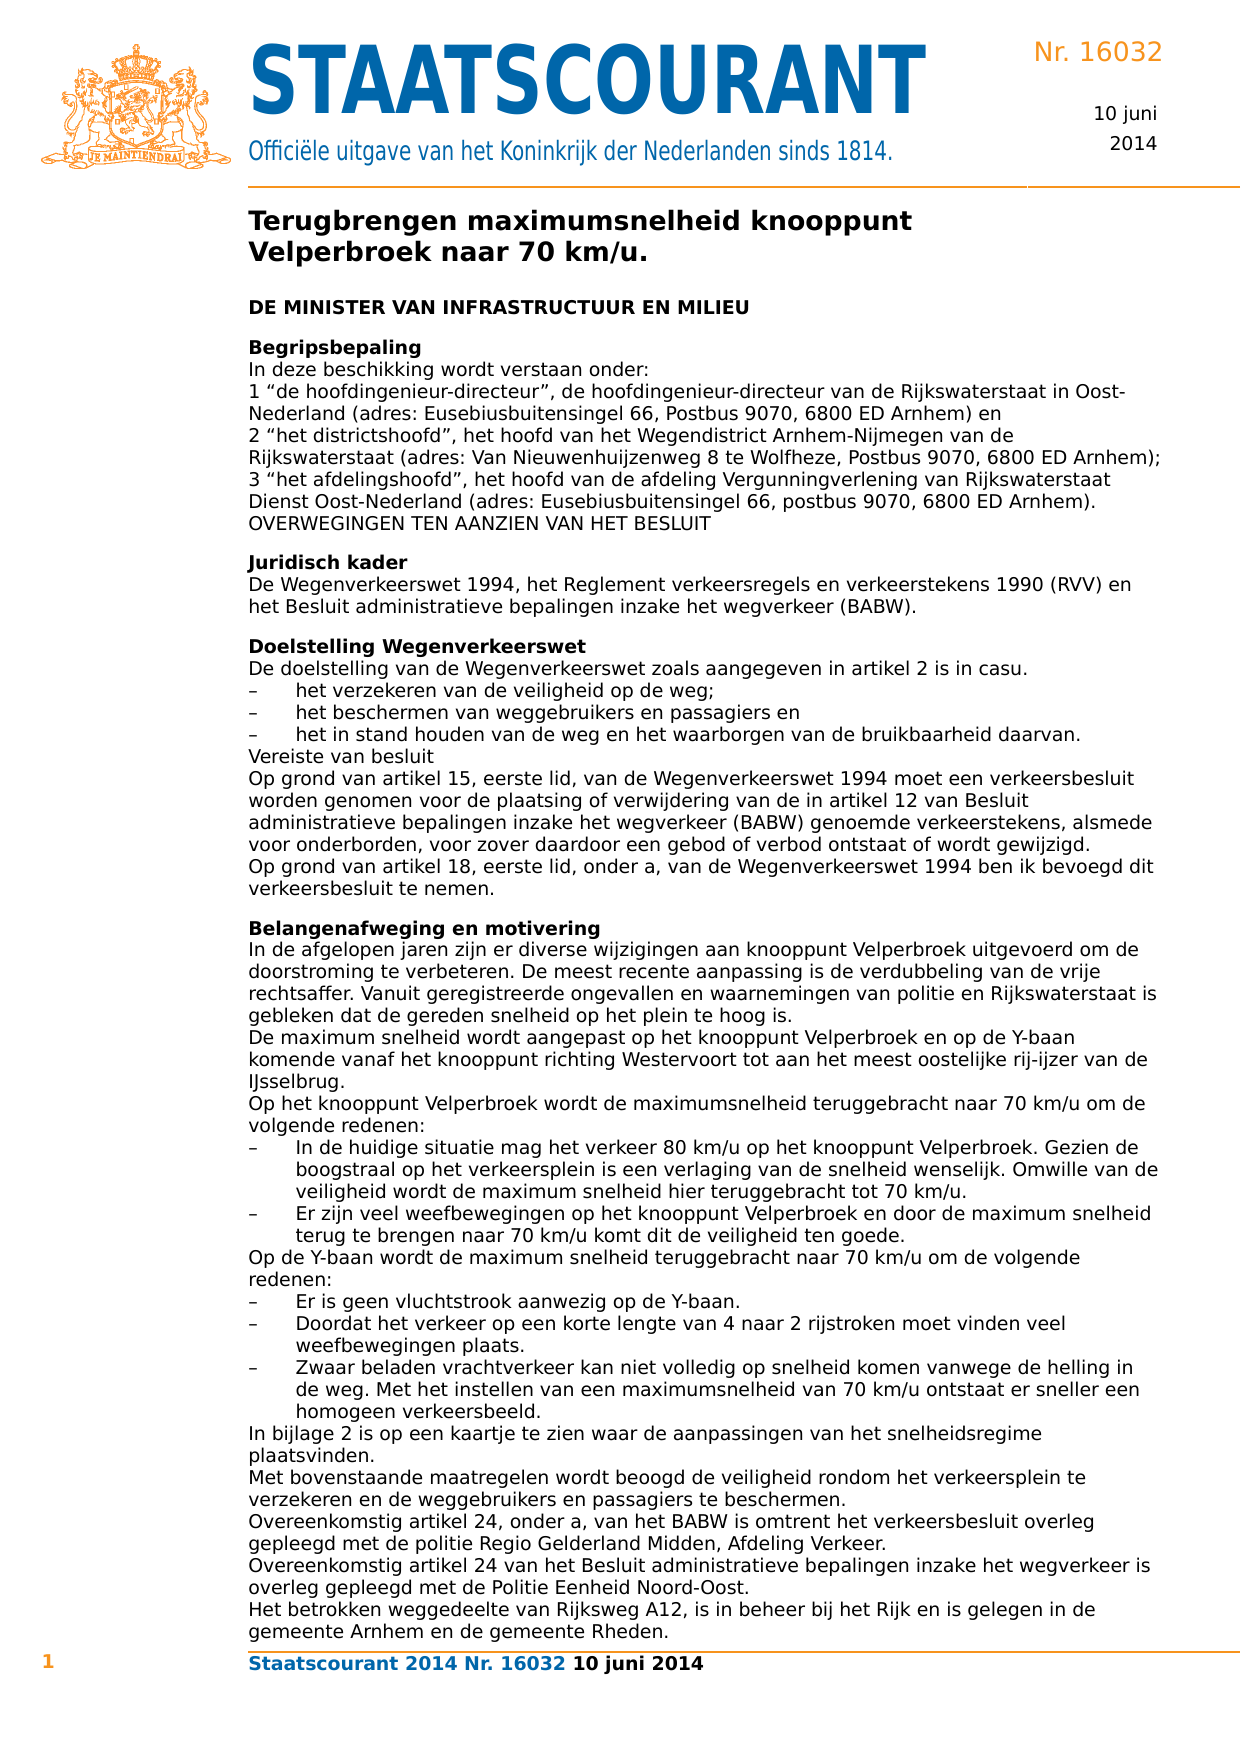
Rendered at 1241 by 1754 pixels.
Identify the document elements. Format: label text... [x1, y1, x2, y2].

text In de afgelopen jaren zijn er diverse wijzigingen aan knooppunt Velperbroek uitgevoerd om de doorstroming te verbeteren. De meest recente aanpassing is de verdubbeling van de vrije rechtsaffer. Vanuit geregistreerde ongevallen en waarnemingen van politie en Rijkswaterstaat is gebleken dat de gereden snelheid op het plein te hoog is. [248, 939, 1163, 1027]
text De maximum snelheid wordt aangepast op het knooppunt Velperbroek en op de Y-baan komende vanaf het knooppunt richting Westervoort tot aan het meest oostelijke rij-ijzer van de IJsselbrug. [248, 1027, 1163, 1093]
subtitle Begripsbepaling [248, 337, 927, 359]
picture [41, 44, 231, 169]
subtitle OVERWEGINGEN TEN AANZIEN VAN HET BESLUIT [248, 513, 1163, 534]
text In deze beschikking wordt verstaan onder: [248, 359, 1163, 381]
subtitle Vereiste van besluit [248, 746, 1163, 768]
text De doelstelling van de Wegenverkeerswet zoals aangegeven in artikel 2 is in casu. [248, 658, 1163, 680]
text 3 “het afdelingshoofd”, het hoofd van de afdeling Vergunningverlening van Rijkswaterstaat Dienst Oost-Nederland (adres: Eusebiusbuitensingel 66, postbus 9070, 6800 ED Arnhem). [248, 469, 1163, 513]
list Zwaar beladen vrachtverkeer kan niet volledig op snelheid komen vanwege de helling in de weg. Met het instellen van een maximumsnelheid van 70 km/u ontstaat er sneller een homogeen verkeersbeeld. [248, 1357, 1163, 1423]
list In de huidige situatie mag het verkeer 80 km/u op het knooppunt Velperbroek. Gezien de boogstraal op het verkeersplein is een verlaging van de snelheid wenselijk. Omwille van de veiligheid wordt de maximum snelheid hier teruggebracht tot 70 km/u. [248, 1137, 1163, 1203]
list het beschermen van weggebruikers en passagiers en [248, 702, 1163, 724]
text Op grond van artikel 18, eerste lid, onder a, van de Wegenverkeerswet 1994 ben ik bevoegd dit verkeersbesluit te nemen. [248, 856, 1163, 900]
text In bijlage 2 is op een kaartje te zien waar de aanpassingen van het snelheidsregime plaatsvinden. [248, 1423, 1163, 1467]
text 2 “het districtshoofd”, het hoofd van het Wegendistrict Arnhem-Nijmegen van de Rijkswaterstaat (adres: Van Nieuwenhuijzenweg 8 te Wolfheze, Postbus 9070, 6800 ED Arnhem); [248, 425, 1163, 469]
list Doordat het verkeer op een korte lengte van 4 naar 2 rijstroken moet vinden veel weefbewegingen plaats. [248, 1313, 1163, 1357]
subtitle Belangenafweging en motivering [248, 917, 1163, 939]
list Er zijn veel weefbewegingen op het knooppunt Velperbroek en door de maximum snelheid terug te brengen naar 70 km/u komt dit de veiligheid ten goede. [248, 1203, 1163, 1247]
text Overeenkomstig artikel 24 van het Besluit administratieve bepalingen inzake het wegverkeer is overleg gepleegd met de Politie Eenheid Noord-Oost. [248, 1555, 1163, 1599]
list Er is geen vluchtstrook aanwezig op de Y-baan. [248, 1291, 1163, 1313]
subtitle Juridisch kader [248, 552, 1163, 574]
subtitle DE MINISTER VAN INFRASTRUCTUUR EN MILIEU [248, 297, 927, 319]
text De Wegenverkeerswet 1994, het Reglement verkeersregels en verkeerstekens 1990 (RVV) en het Besluit administratieve bepalingen inzake het wegverkeer (BABW). [248, 574, 1163, 618]
text Het betrokken weggedeelte van Rijksweg A12, is in beheer bij het Rijk en is gelegen in de gemeente Arnhem en de gemeente Rheden. [248, 1599, 1163, 1643]
list het in stand houden van de weg en het waarborgen van de bruikbaarheid daarvan. [248, 724, 1163, 746]
picture [927, 205, 1164, 377]
subtitle Terugbrengen maximumsnelheid knooppunt Velperbroek naar 70 km/u. [248, 206, 927, 268]
text Met bovenstaande maatregelen wordt beoogd de veiligheid rondom het verkeersplein te verzekeren en de weggebruikers en passagiers te beschermen. [248, 1467, 1163, 1511]
text Overeenkomstig artikel 24, onder a, van het BABW is omtrent het verkeersbesluit overleg gepleegd met de politie Regio Gelderland Midden, Afdeling Verkeer. [248, 1511, 1163, 1555]
text Op de Y-baan wordt de maximum snelheid teruggebracht naar 70 km/u om de volgende redenen: [248, 1247, 1163, 1291]
list het verzekeren van de veiligheid op de weg; [248, 680, 1163, 702]
text 1 “de hoofdingenieur-directeur”, de hoofdingenieur-directeur van de Rijkswaterstaat in Oost-Nederland (adres: Eusebiusbuitensingel 66, Postbus 9070, 6800 ED Arnhem) en [248, 381, 1163, 425]
subtitle Doelstelling Wegenverkeerswet [248, 636, 1163, 658]
text Op het knooppunt Velperbroek wordt de maximumsnelheid teruggebracht naar 70 km/u om de volgende redenen: [248, 1093, 1163, 1137]
text Op grond van artikel 15, eerste lid, van de Wegenverkeerswet 1994 moet een verkeersbesluit worden genomen voor de plaatsing of verwijdering van de in artikel 12 van Besluit administratieve bepalingen inzake het wegverkeer (BABW) genoemde verkeerstekens, alsmede voor onderborden, voor zover daardoor een gebod of verbod ontstaat of wordt gewijzigd. [248, 768, 1163, 856]
